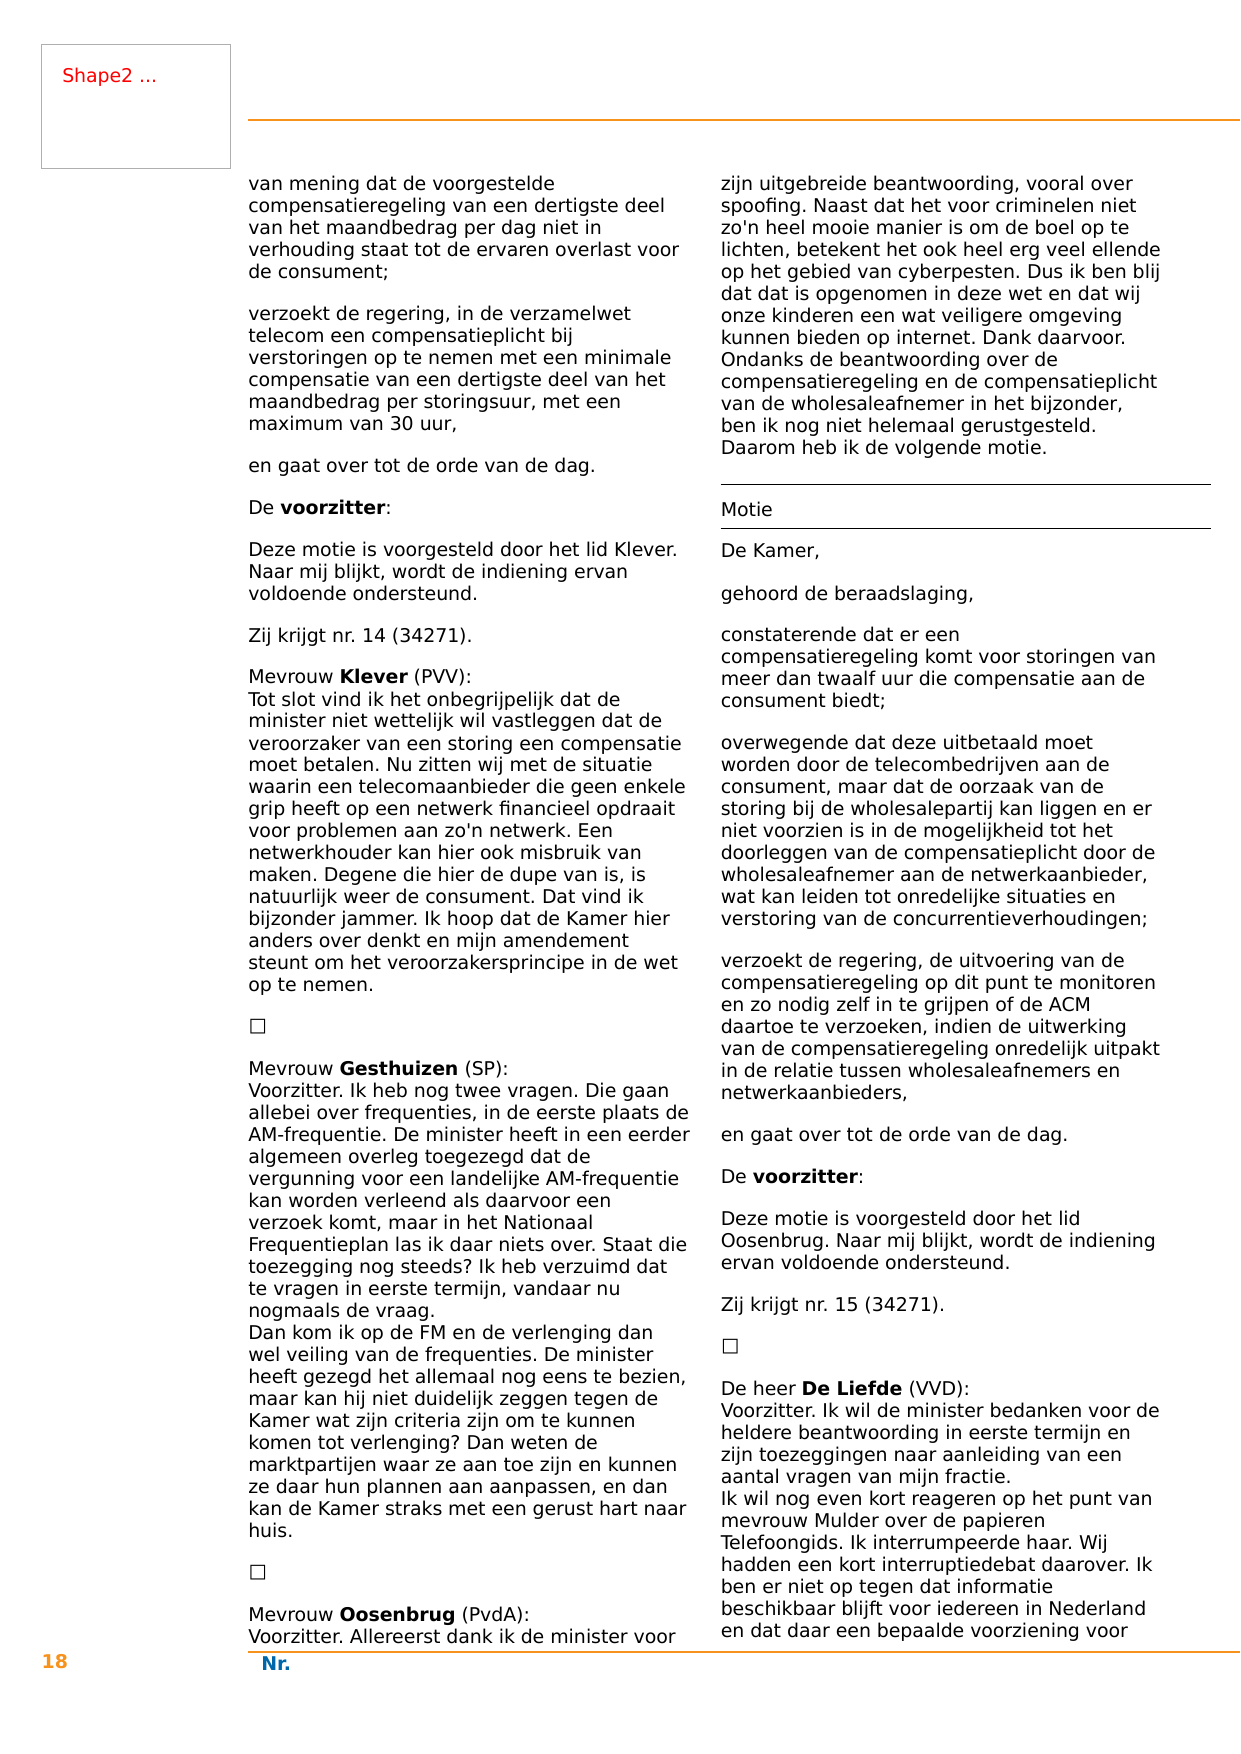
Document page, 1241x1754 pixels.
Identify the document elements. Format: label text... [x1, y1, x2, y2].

text De voorzitter: [248, 497, 691, 518]
text en gaat over tot de orde van de dag. [248, 454, 691, 477]
text Motie [721, 498, 1163, 520]
text ⬜ [248, 1562, 691, 1584]
text Mevrouw Gesthuizen (SP): [248, 1058, 691, 1080]
text gehoord de beraadslaging, [721, 582, 1163, 604]
text Deze motie is voorgesteld door het lid Oosenbrug. Naar mij blijkt, wordt de indiening ervan voldoende ondersteund. [721, 1208, 1163, 1274]
text De heer De Liefde (VVD): [721, 1378, 1163, 1400]
text Deze motie is voorgesteld door het lid Klever. Naar mij blijkt, wordt de indiening ervan voldoende ondersteund. [248, 538, 691, 604]
text overwegende dat deze uitbetaald moet worden door de telecombedrijven aan de consument, maar dat de oorzaak van de storing bij de wholesalepartij kan liggen en er niet voorzien is in de mogelijkheid tot het doorleggen van de compensatieplicht door de wholesaleafnemer aan de netwerkaanbieder, wat kan leiden tot onredelijke situaties en verstoring van de concurrentieverhoudingen; [721, 732, 1163, 930]
text De Kamer, [721, 540, 1163, 562]
text Voorzitter. Ik heb nog twee vragen. Die gaan allebei over frequenties, in de eerste plaats de AM-frequentie. De minister heeft in een eerder algemeen overleg toegezegd dat de vergunning voor een landelijke AM-frequentie kan worden verleend als daarvoor een verzoek komt, maar in het Nationaal Frequentieplan las ik daar niets over. Staat die toezegging nog steeds? Ik heb verzuimd dat te vragen in eerste termijn, vandaar nu nogmaals de vraag. [248, 1080, 691, 1322]
text Ik wil nog even kort reageren op het punt van mevrouw Mulder over de papieren Telefoongids. Ik interrumpeerde haar. Wij hadden een kort interruptiedebat daarover. Ik ben er niet op tegen dat informatie beschikbaar blijft voor iedereen in Nederland en dat daar een bepaalde voorziening voor [721, 1488, 1163, 1642]
text Voorzitter. Ik wil de minister bedanken voor de heldere beantwoording in eerste termijn en zijn toezeggingen naar aanleiding van een aantal vragen van mijn fractie. [721, 1400, 1163, 1488]
text verzoekt de regering, in de verzamelwet telecom een compensatieplicht bij verstoringen op te nemen met een minimale compensatie van een dertigste deel van het maandbedrag per storingsuur, met een maximum van 30 uur, [248, 303, 691, 434]
text Zij krijgt nr. 15 (34271). [721, 1294, 1163, 1316]
text Voorzitter. Allereerst dank ik de minister voor [248, 1626, 691, 1648]
text Dan kom ik op de FM en de verlenging dan wel veiling van de frequenties. De minister heeft gezegd het allemaal nog eens te bezien, maar kan hij niet duidelijk zeggen tegen de Kamer wat zijn criteria zijn om te kunnen komen tot verlenging? Dan weten de marktpartijen waar ze aan toe zijn en kunnen ze daar hun plannen aan aanpassen, en dan kan de Kamer straks met een gerust hart naar huis. [248, 1322, 691, 1542]
text Ondanks de beantwoording over de compensatieregeling en de compensatieplicht van de wholesaleafnemer in het bijzonder, ben ik nog niet helemaal gerustgesteld. Daarom heb ik de volgende motie. [721, 349, 1163, 458]
text zijn uitgebreide beantwoording, vooral over spoofing. Naast dat het voor criminelen niet zo'n heel mooie manier is om de boel op te lichten, betekent het ook heel erg veel ellende op het gebied van cyberpesten. Dus ik ben blij dat dat is opgenomen in deze wet en dat wij onze kinderen een wat veiligere omgeving kunnen bieden op internet. Dank daarvoor. [721, 173, 1163, 349]
text constaterende dat er een compensatieregeling komt voor storingen van meer dan twaalf uur die compensatie aan de consument biedt; [721, 624, 1163, 712]
text Tot slot vind ik het onbegrijpelijk dat de minister niet wettelijk wil vastleggen dat de veroorzaker van een storing een compensatie moet betalen. Nu zitten wij met de situatie waarin een telecomaanbieder die geen enkele grip heeft op een netwerk financieel opdraait voor problemen aan zo'n netwerk. Een netwerkhouder kan hier ook misbruik van maken. Degene die hier de dupe van is, is natuurlijk weer de consument. Dat vind ik bijzonder jammer. Ik hoop dat de Kamer hier anders over denkt en mijn amendement steunt om het veroorzakersprincipe in de wet op te nemen. [248, 688, 691, 996]
text Zij krijgt nr. 14 (34271). [248, 624, 691, 646]
text De voorzitter: [721, 1166, 1163, 1188]
text ⬜ [721, 1336, 1163, 1358]
text en gaat over tot de orde van de dag. [721, 1124, 1163, 1146]
text ⬜ [248, 1016, 691, 1038]
text verzoekt de regering, de uitvoering van de compensatieregeling op dit punt te monitoren en zo nodig zelf in te grijpen of de ACM daartoe te verzoeken, indien de uitwerking van de compensatieregeling onredelijk uitpakt in de relatie tussen wholesaleafnemers en netwerkaanbieders, [721, 950, 1163, 1104]
text Mevrouw Klever (PVV): [248, 666, 691, 688]
text van mening dat de voorgestelde compensatieregeling van een dertigste deel van het maandbedrag per dag niet in verhouding staat tot de ervaren overlast voor de consument; [248, 173, 691, 283]
text Mevrouw Oosenbrug (PvdA): [248, 1604, 691, 1626]
